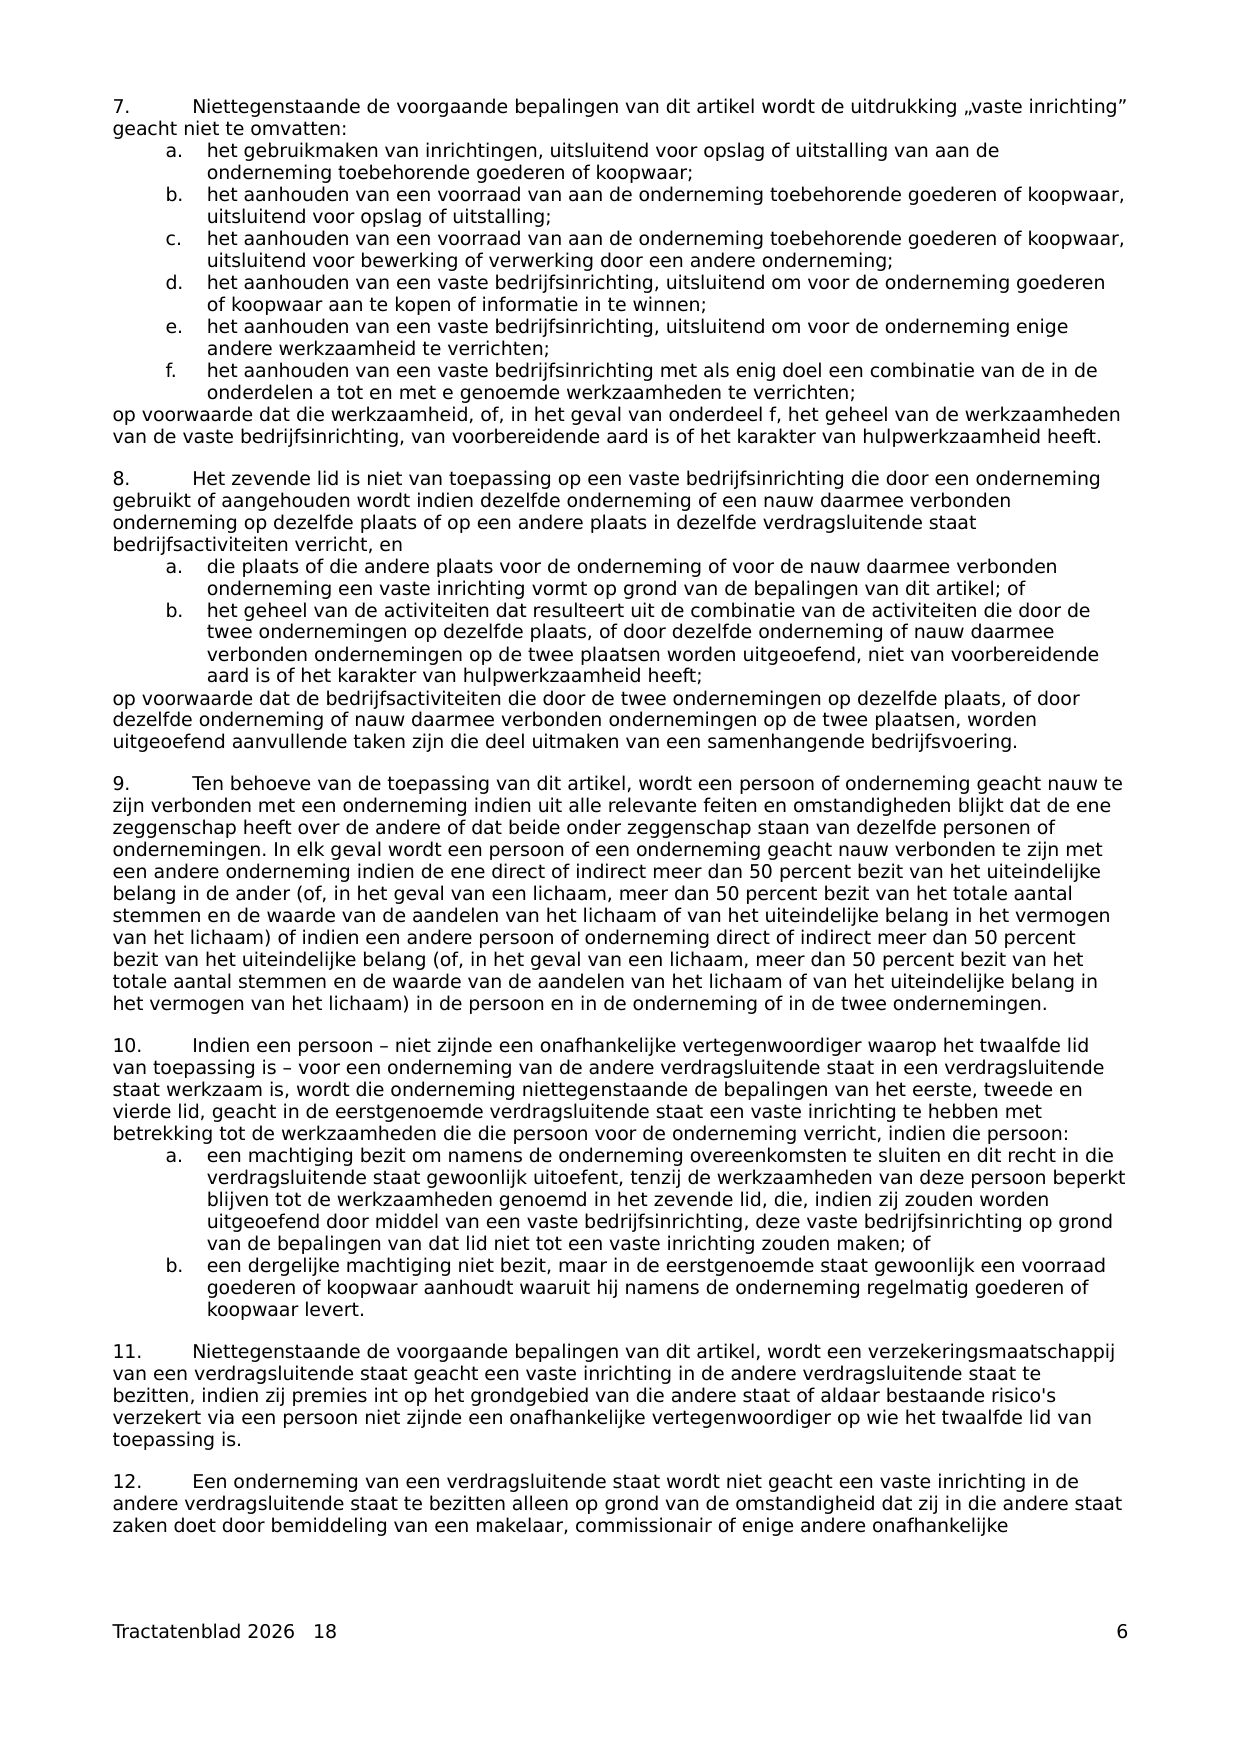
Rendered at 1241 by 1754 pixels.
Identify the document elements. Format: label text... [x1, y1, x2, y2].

text op voorwaarde dat de bedrijfsactiviteiten die door de twee ondernemingen op dezelfde plaats, of door dezelfde onderneming of nauw daarmee verbonden ondernemingen op de twee plaatsen, worden uitgeoefend aanvullende taken zijn die deel uitmaken van een samenhangende bedrijfsvoering. [112, 687, 1128, 753]
text 9. Ten behoeve van de toepassing van dit artikel, wordt een persoon of onderneming geacht nauw te zijn verbonden met een onderneming indien uit alle relevante feiten en omstandigheden blijkt dat de ene zeggenschap heeft over de andere of dat beide onder zeggenschap staan van dezelfde personen of ondernemingen. In elk geval wordt een persoon of een onderneming geacht nauw verbonden te zijn met een andere onderneming indien de ene direct of indirect meer dan 50 percent bezit van het uiteindelijke belang in de ander (of, in het geval van een lichaam, meer dan 50 percent bezit van het totale aantal stemmen en de waarde van de aandelen van het lichaam of van het uiteindelijke belang in het vermogen van het lichaam) of indien een andere persoon of onderneming direct of indirect meer dan 50 percent bezit van het uiteindelijke belang (of, in het geval van een lichaam, meer dan 50 percent bezit van het totale aantal stemmen en de waarde van de aandelen van het lichaam of van het uiteindelijke belang in het vermogen van het lichaam) in de persoon en in de onderneming of in de twee ondernemingen. [112, 773, 1128, 1015]
text 7. Niettegenstaande de voorgaande bepalingen van dit artikel wordt de uitdrukking „vaste inrichting” geacht niet te omvatten: [112, 96, 1128, 140]
text d. het aanhouden van een vaste bedrijfsinrichting, uitsluitend om voor de onderneming goederen of koopwaar aan te kopen of informatie in te winnen; [165, 272, 1128, 316]
text c. het aanhouden van een voorraad van aan de onderneming toebehorende goederen of koopwaar, uitsluitend voor bewerking of verwerking door een andere onderneming; [165, 228, 1128, 272]
text b. het aanhouden van een voorraad van aan de onderneming toebehorende goederen of koopwaar, uitsluitend voor opslag of uitstalling; [165, 184, 1128, 228]
text a. die plaats of die andere plaats voor de onderneming of voor de nauw daarmee verbonden onderneming een vaste inrichting vormt op grond van de bepalingen van dit artikel; of [165, 556, 1128, 599]
text a. het gebruikmaken van inrichtingen, uitsluitend voor opslag of uitstalling van aan de onderneming toebehorende goederen of koopwaar; [165, 140, 1128, 184]
text a. een machtiging bezit om namens de onderneming overeenkomsten te sluiten en dit recht in die verdragsluitende staat gewoonlijk uitoefent, tenzij de werkzaamheden van deze persoon beperkt blijven tot de werkzaamheden genoemd in het zevende lid, die, indien zij zouden worden uitgeoefend door middel van een vaste bedrijfsinrichting, deze vaste bedrijfsinrichting op grond van de bepalingen van dat lid niet tot een vaste inrichting zouden maken; of [165, 1145, 1128, 1255]
text 8. Het zevende lid is niet van toepassing op een vaste bedrijfsinrichting die door een onderneming gebruikt of aangehouden wordt indien dezelfde onderneming of een nauw daarmee verbonden onderneming op dezelfde plaats of op een andere plaats in dezelfde verdragsluitende staat bedrijfsactiviteiten verricht, en [112, 468, 1128, 556]
text f. het aanhouden van een vaste bedrijfsinrichting met als enig doel een combinatie van de in de onderdelen a tot en met e genoemde werkzaamheden te verrichten; [165, 360, 1128, 404]
text b. het geheel van de activiteiten dat resulteert uit de combinatie van de activiteiten die door de twee ondernemingen op dezelfde plaats, of door dezelfde onderneming of nauw daarmee verbonden ondernemingen op de twee plaatsen worden uitgeoefend, niet van voorbereidende aard is of het karakter van hulpwerkzaamheid heeft; [165, 599, 1128, 687]
text 12. Een onderneming van een verdragsluitende staat wordt niet geacht een vaste inrichting in de andere verdragsluitende staat te bezitten alleen op grond van de omstandigheid dat zij in die andere staat zaken doet door bemiddeling van een makelaar, commissionair of enige andere onafhankelijke [112, 1471, 1128, 1537]
text 11. Niettegenstaande de voorgaande bepalingen van dit artikel, wordt een verzekeringsmaatschappij van een verdragsluitende staat geacht een vaste inrichting in de andere verdragsluitende staat te bezitten, indien zij premies int op het grondgebied van die andere staat of aldaar bestaande risico's verzekert via een persoon niet zijnde een onafhankelijke vertegenwoordiger op wie het twaalfde lid van toepassing is. [112, 1341, 1128, 1451]
text op voorwaarde dat die werkzaamheid, of, in het geval van onderdeel f, het geheel van de werkzaamheden van de vaste bedrijfsinrichting, van voorbereidende aard is of het karakter van hulpwerkzaamheid heeft. [112, 404, 1128, 448]
text 10. Indien een persoon – niet zijnde een onafhankelijke vertegenwoordiger waarop het twaalfde lid van toepassing is – voor een onderneming van de andere verdragsluitende staat in een verdragsluitende staat werkzaam is, wordt die onderneming niettegenstaande de bepalingen van het eerste, tweede en vierde lid, geacht in de eerstgenoemde verdragsluitende staat een vaste inrichting te hebben met betrekking tot de werkzaamheden die die persoon voor de onderneming verricht, indien die persoon: [112, 1035, 1128, 1145]
text e. het aanhouden van een vaste bedrijfsinrichting, uitsluitend om voor de onderneming enige andere werkzaamheid te verrichten; [165, 316, 1128, 360]
text b. een dergelijke machtiging niet bezit, maar in de eerstgenoemde staat gewoonlijk een voorraad goederen of koopwaar aanhoudt waaruit hij namens de onderneming regelmatig goederen of koopwaar levert. [165, 1255, 1128, 1321]
